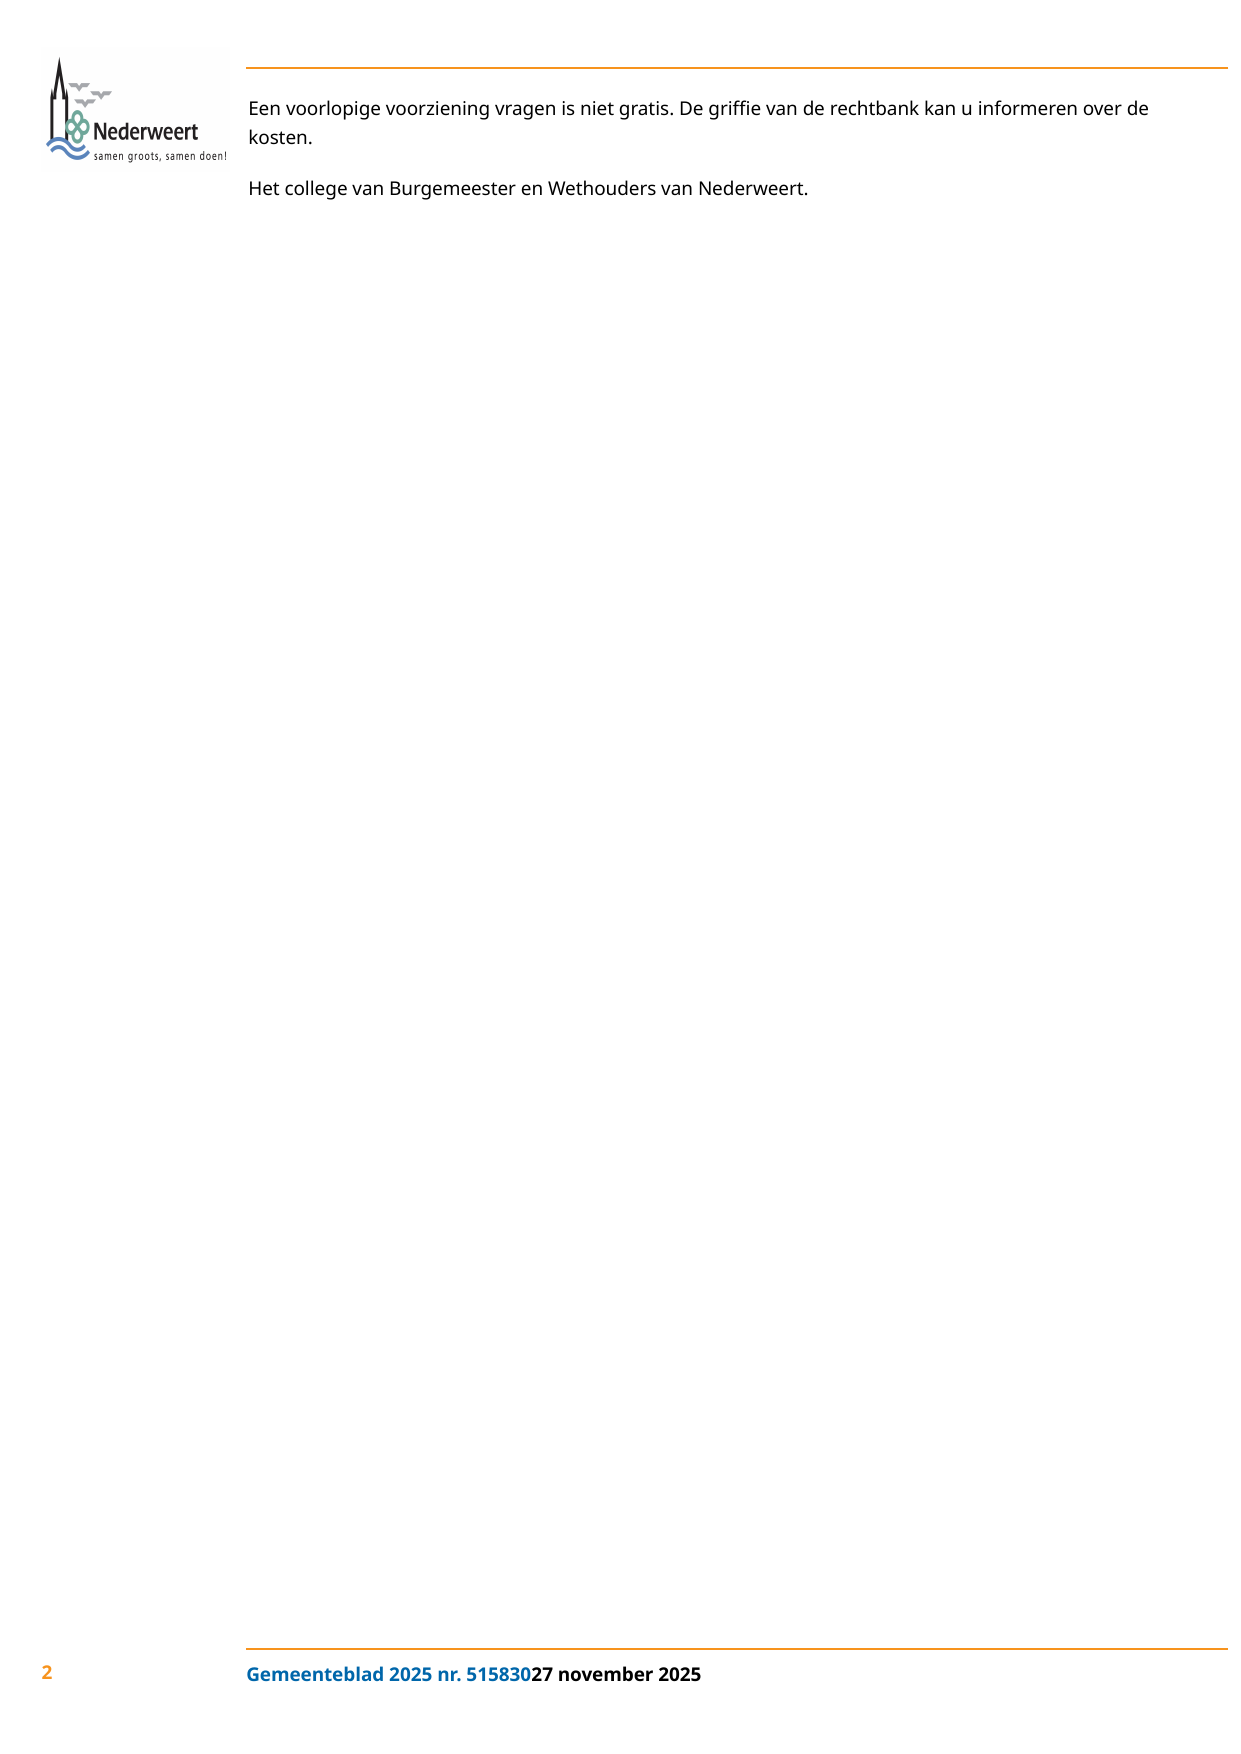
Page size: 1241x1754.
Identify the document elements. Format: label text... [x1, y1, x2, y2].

text Een voorlopige voorziening vragen is niet gratis. De griffie van de rechtbank kan u informeren over de kosten. [248, 95, 1152, 150]
text Het college van Burgemeester en Wethouders van Nederweert. [248, 175, 1152, 201]
picture [41, 47, 231, 172]
